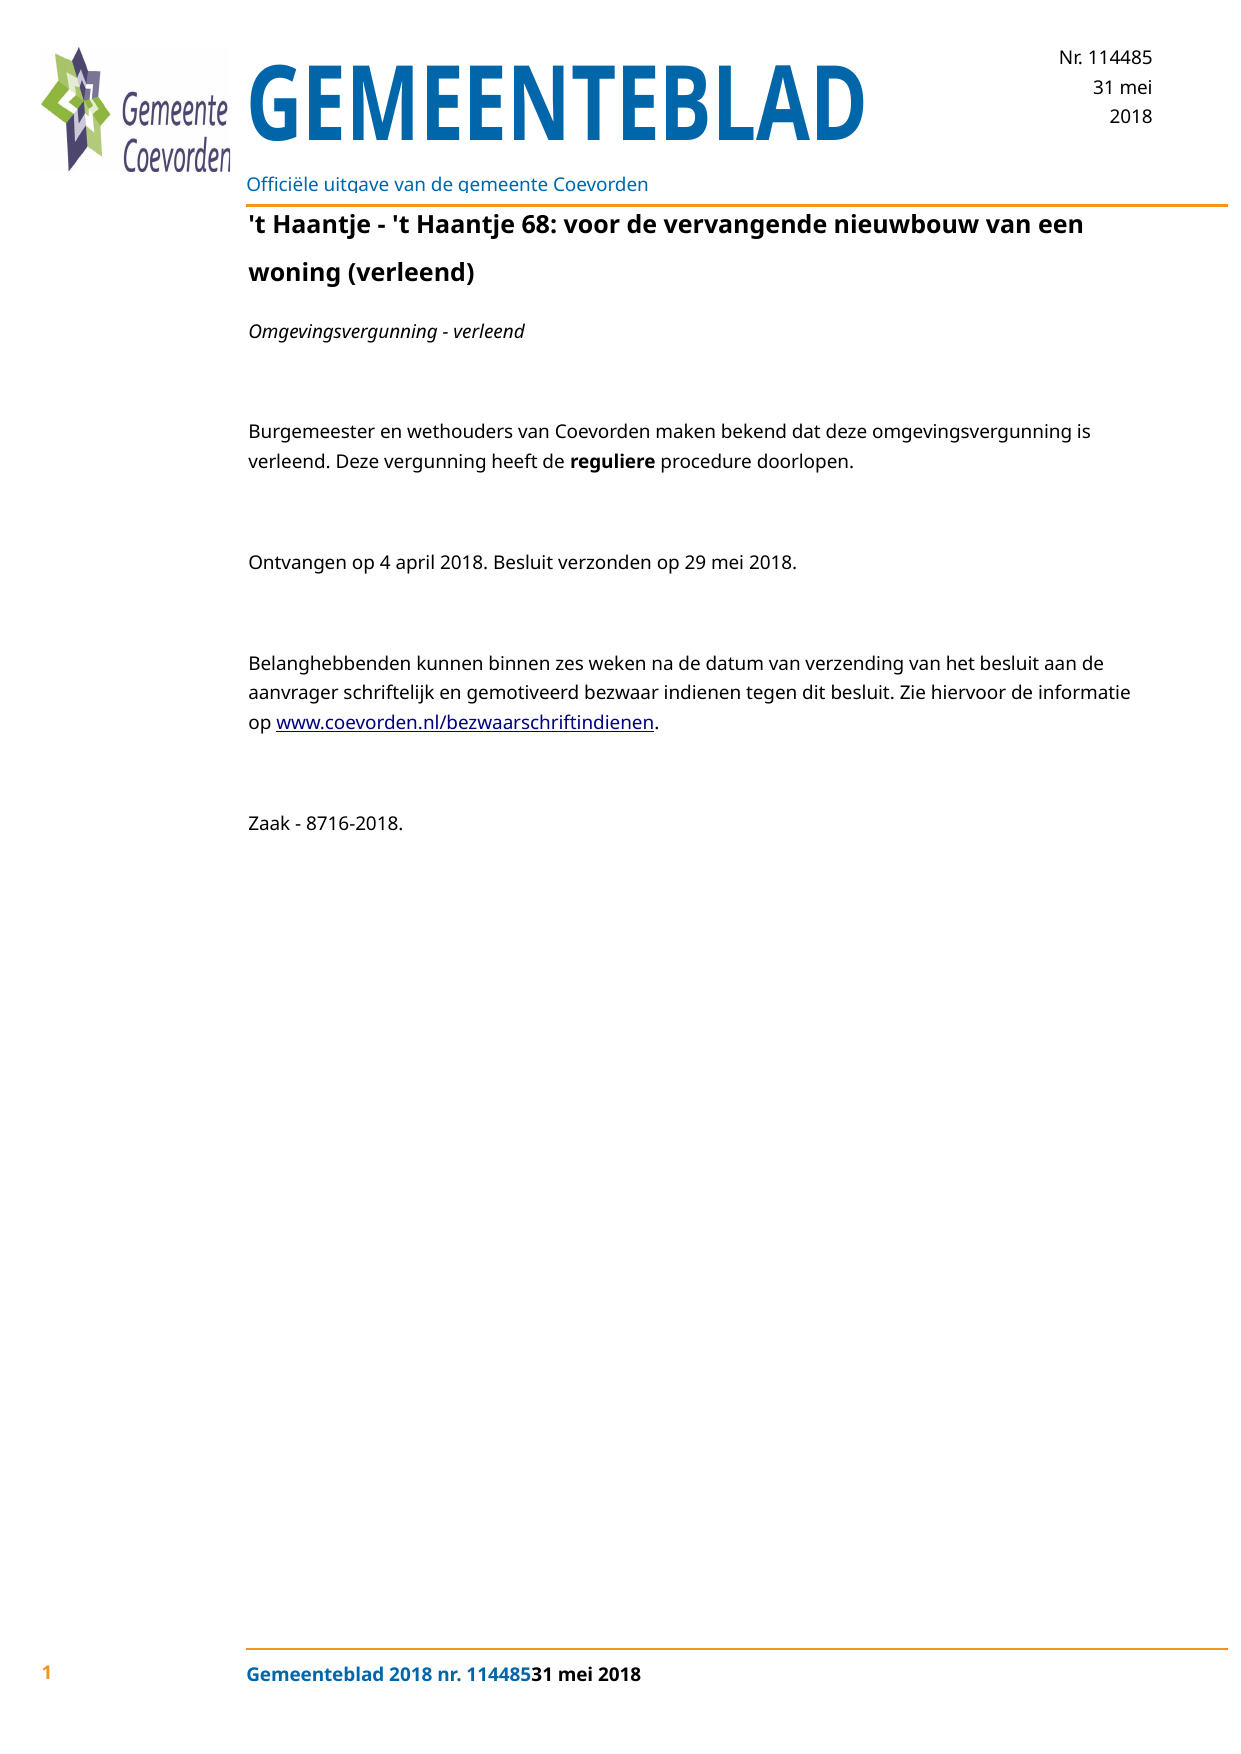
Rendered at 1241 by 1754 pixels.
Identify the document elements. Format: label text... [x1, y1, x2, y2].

text Belanghebbenden kunnen binnen zes weken na de datum van verzending van het besluit aan de aanvrager schriftelijk en gemotiveerd bezwaar indienen tegen dit besluit. Zie hiervoor de informatie op www.coevorden.nl/bezwaarschriftindienen. [248, 650, 1152, 735]
picture [41, 47, 231, 172]
text 't Haantje - 't Haantje 68: voor de vervangende nieuwbouw van een woning (verleend) [248, 207, 1152, 288]
text Zaak - 8716-2018. [248, 810, 1152, 836]
text Ontvangen op 4 april 2018. Besluit verzonden op 29 mei 2018. [248, 549, 1152, 575]
text Burgemeester en wethouders van Coevorden maken bekend dat deze omgevingsvergunning is verleend. Deze vergunning heeft de reguliere procedure doorlopen. [248, 419, 1152, 474]
text Omgevingsvergunning - verleend [248, 318, 1152, 344]
